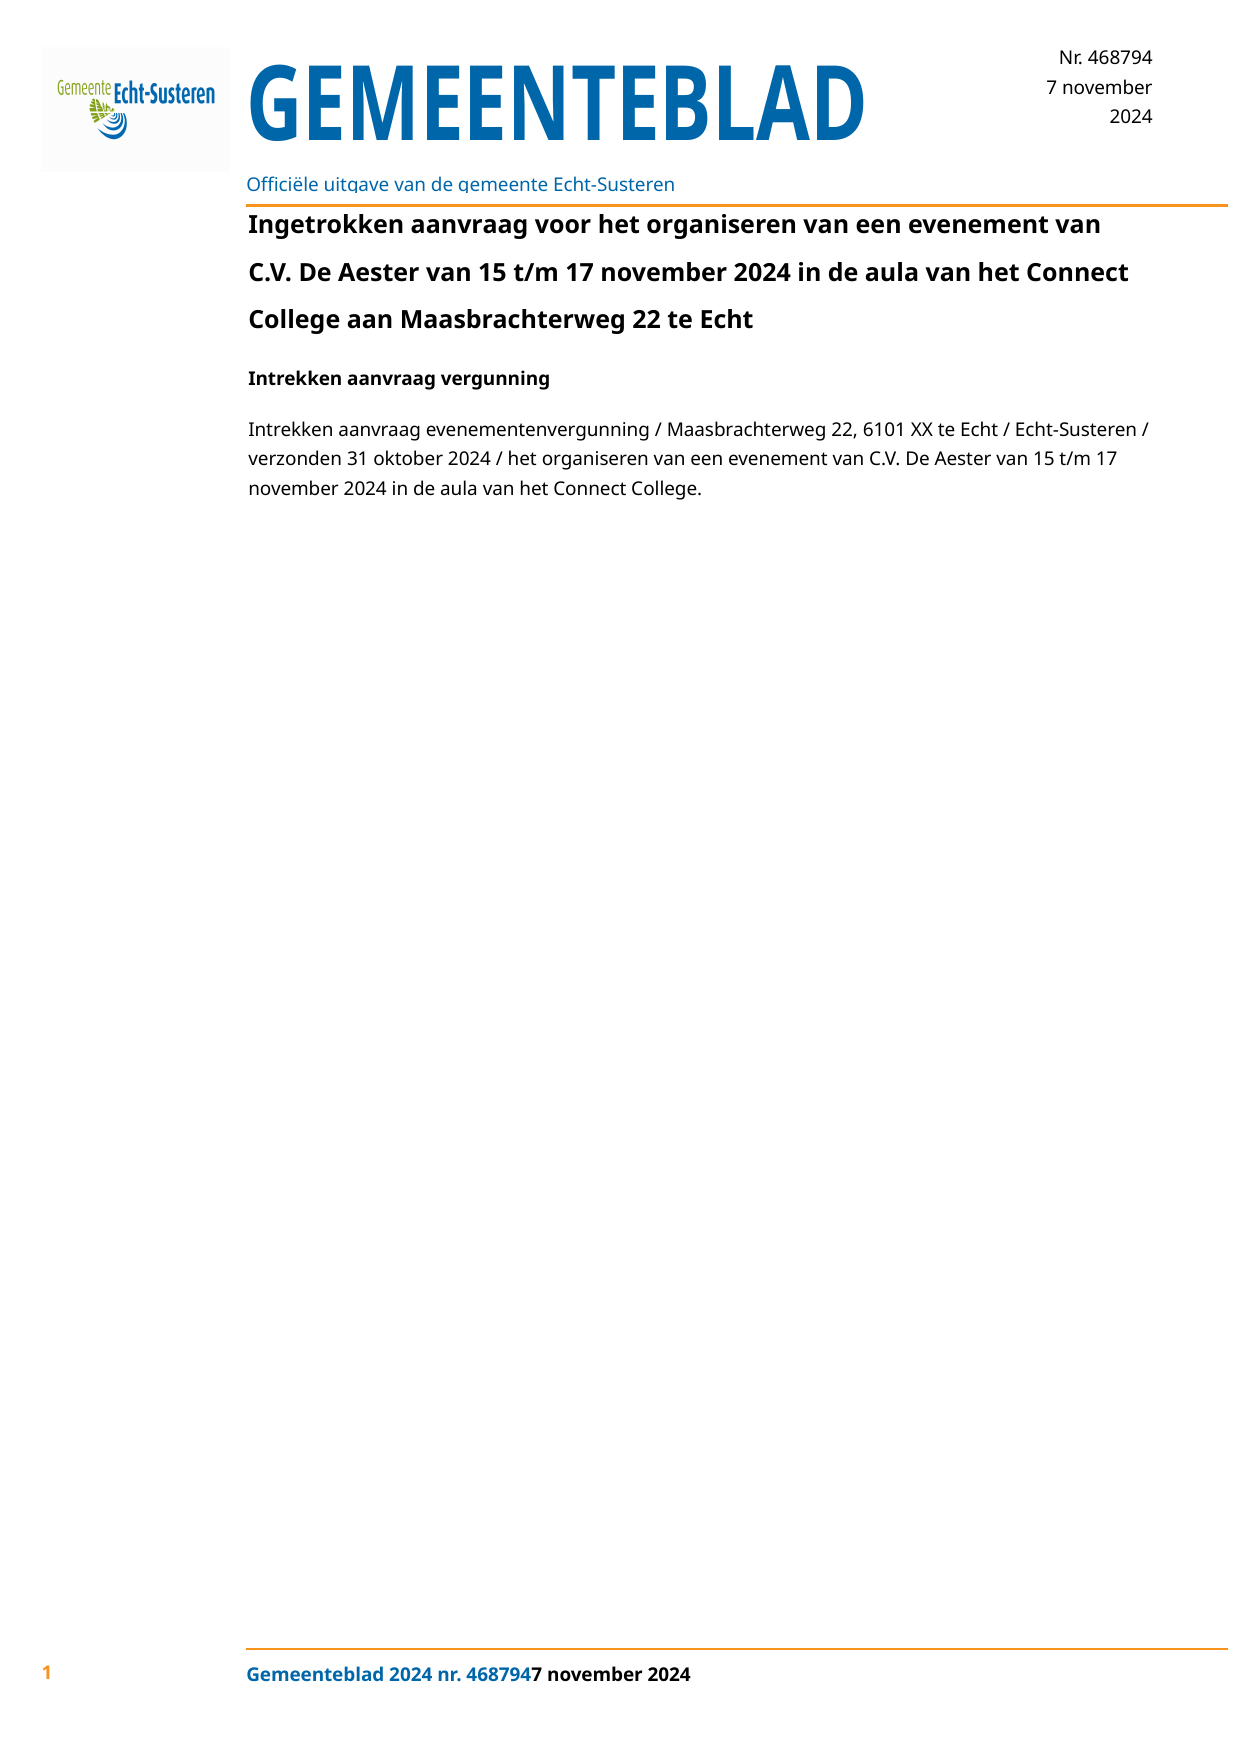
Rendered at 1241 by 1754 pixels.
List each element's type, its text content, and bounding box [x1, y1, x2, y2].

text Intrekken aanvraag vergunning [248, 366, 1152, 391]
text Intrekken aanvraag evenementenvergunning / Maasbrachterweg 22, 6101 XX te Echt / Echt-Susteren / verzonden 31 oktober 2024 / het organiseren van een evenement van C.V. De Aester van 15 t/m 17 november 2024 in de aula van het Connect College. [248, 416, 1152, 501]
text Ingetrokken aanvraag voor het organiseren van een evenement van C.V. De Aester van 15 t/m 17 november 2024 in de aula van het Connect College aan Maasbrachterweg 22 te Echt [248, 207, 1152, 336]
picture [41, 47, 231, 172]
